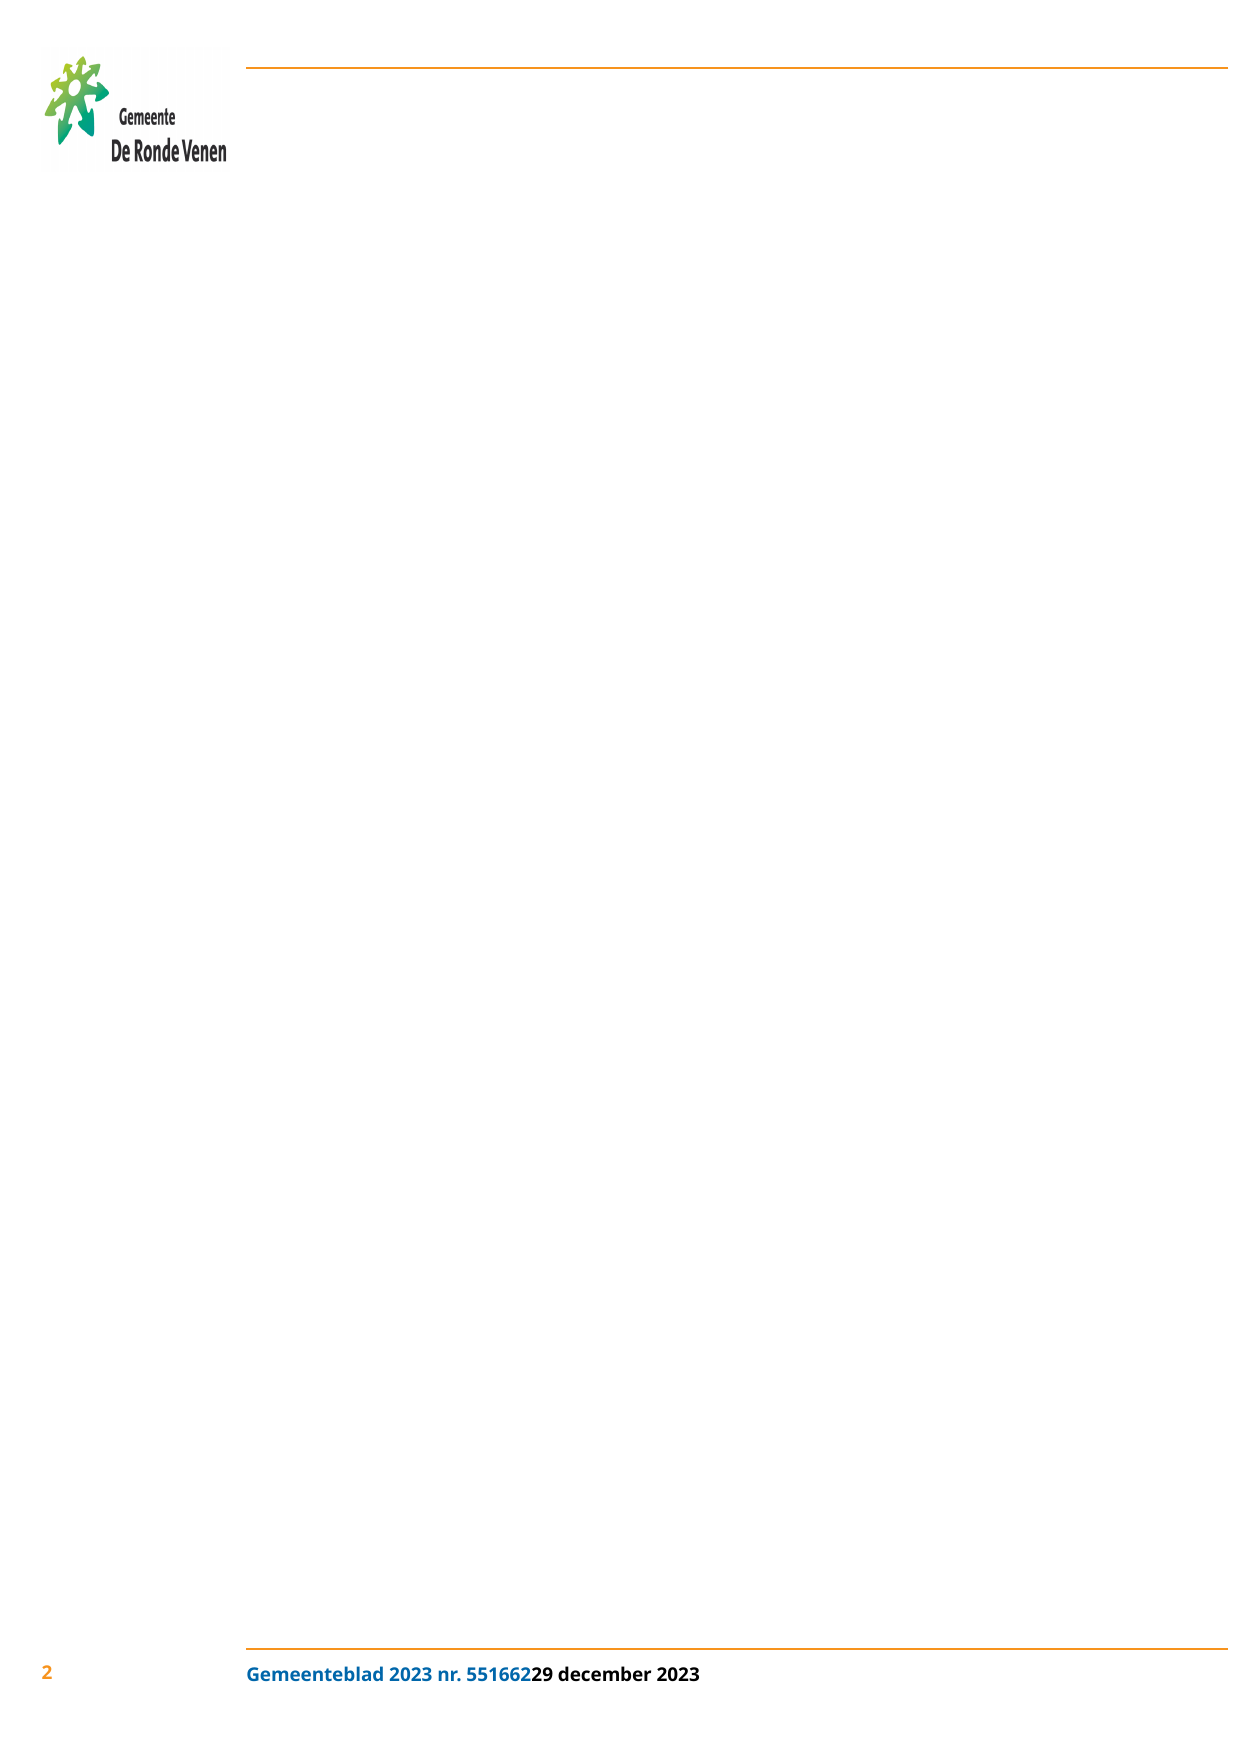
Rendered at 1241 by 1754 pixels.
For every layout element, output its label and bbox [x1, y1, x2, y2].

picture [41, 47, 231, 172]
